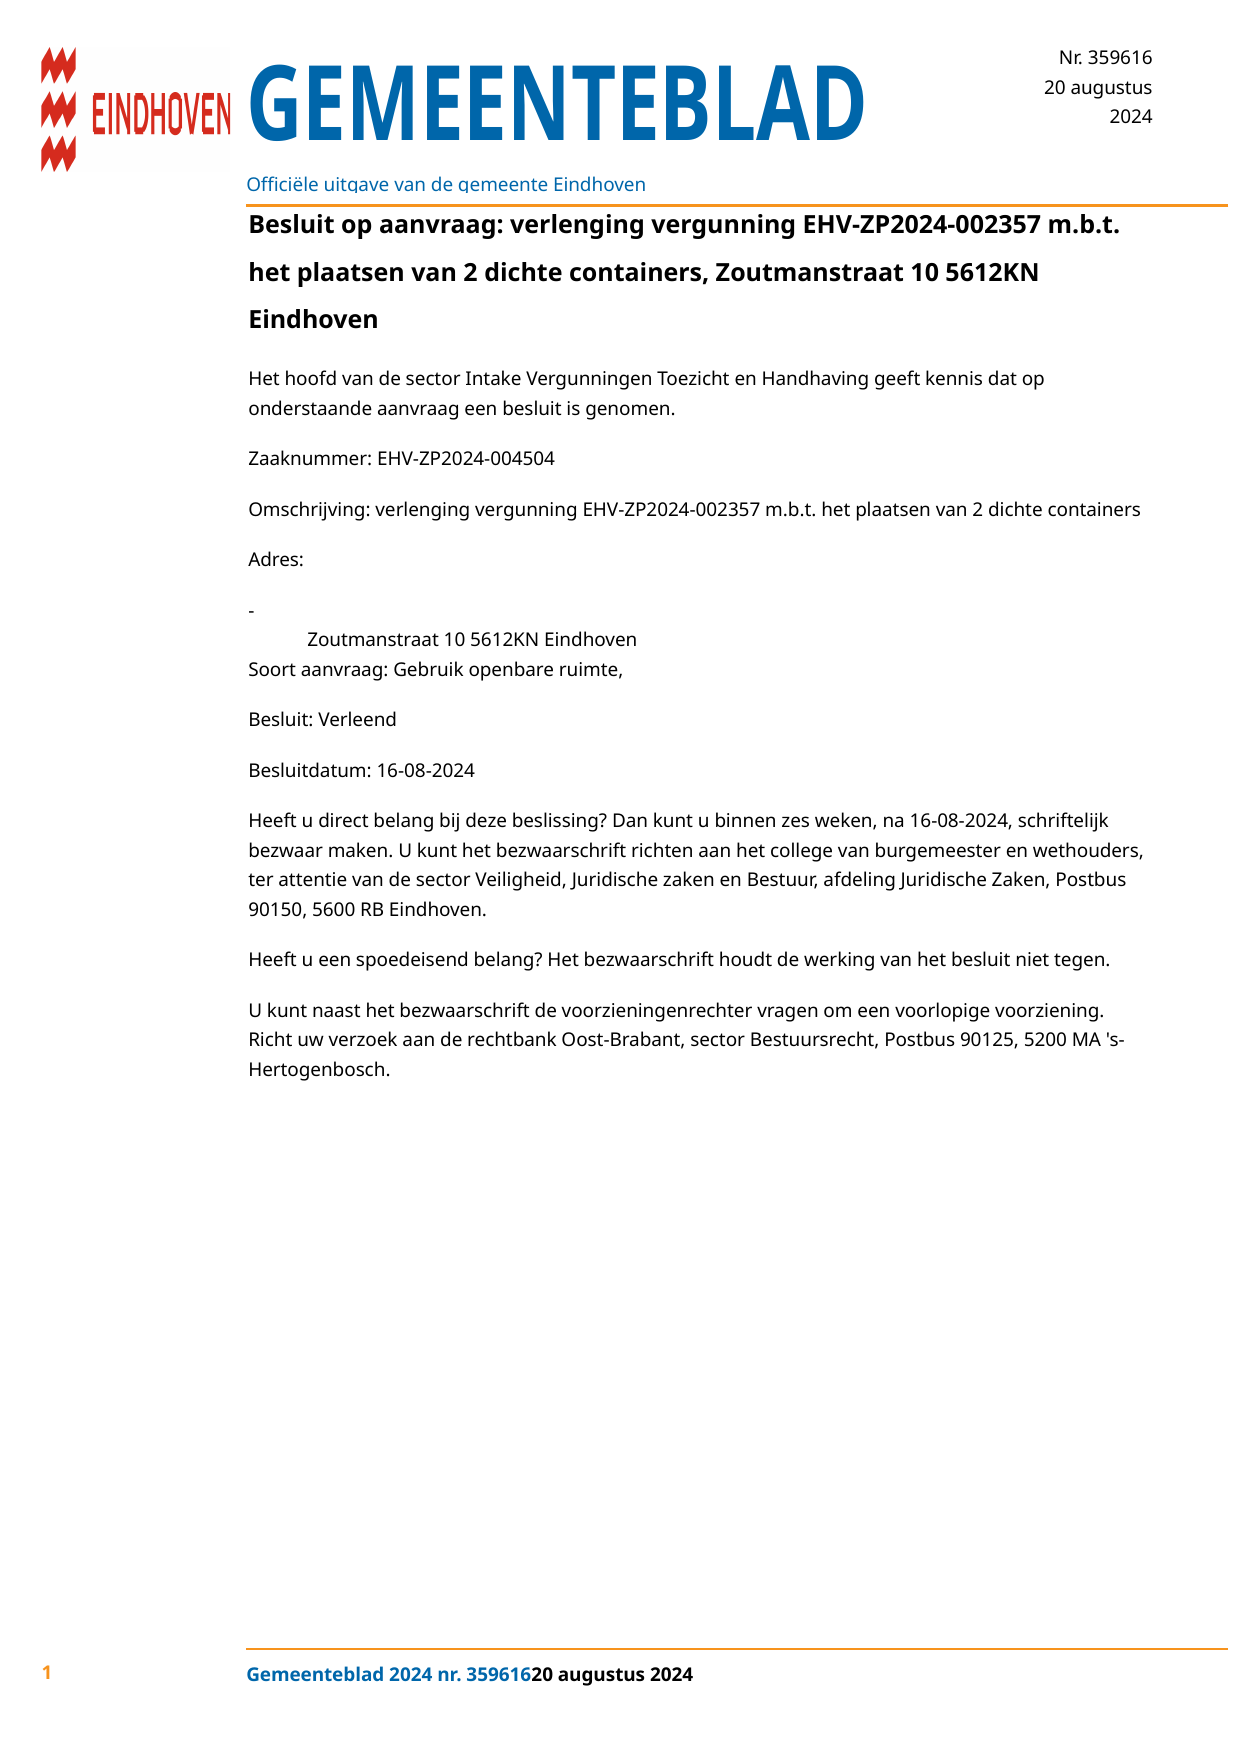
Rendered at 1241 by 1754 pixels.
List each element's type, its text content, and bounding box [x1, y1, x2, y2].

text Heeft u direct belang bij deze beslissing? Dan kunt u binnen zes weken, na 16-08-2024, schriftelijk bezwaar maken. U kunt het bezwaarschrift richten aan het college van burgemeester en wethouders, ter attentie van de sector Veiligheid, Juridische zaken en Bestuur, afdeling Juridische Zaken, Postbus 90150, 5600 RB Eindhoven. [248, 807, 1152, 922]
text Omschrijving: verlenging vergunning EHV-ZP2024-002357 m.b.t. het plaatsen van 2 dichte containers [248, 496, 1152, 522]
text Heeft u een spoedeisend belang? Het bezwaarschrift houdt de werking van het besluit niet tegen. [248, 946, 1152, 972]
list Zoutmanstraat 10 5612KN Eindhoven [248, 626, 1152, 652]
text Zaaknummer: EHV-ZP2024-004504 [248, 446, 1152, 471]
text Besluitdatum: 16-08-2024 [248, 757, 1152, 782]
text U kunt naast het bezwaarschrift de voorzieningenrechter vragen om een voorlopige voorziening. Richt uw verzoek aan de rechtbank Oost-Brabant, sector Bestuursrecht, Postbus 90125, 5200 MA 's-Hertogenbosch. [248, 997, 1152, 1082]
text Besluit: Verleend [248, 706, 1152, 732]
text Besluit op aanvraag: verlenging vergunning EHV-ZP2024-002357 m.b.t. het plaatsen van 2 dichte containers, Zoutmanstraat 10 5612KN Eindhoven [248, 207, 1152, 336]
text Adres: [248, 546, 1152, 572]
text Soort aanvraag: Gebruik openbare ruimte, [248, 656, 1152, 682]
text Het hoofd van de sector Intake Vergunningen Toezicht en Handhaving geeft kennis dat op onderstaande aanvraag een besluit is genomen. [248, 366, 1152, 421]
picture [41, 47, 231, 172]
